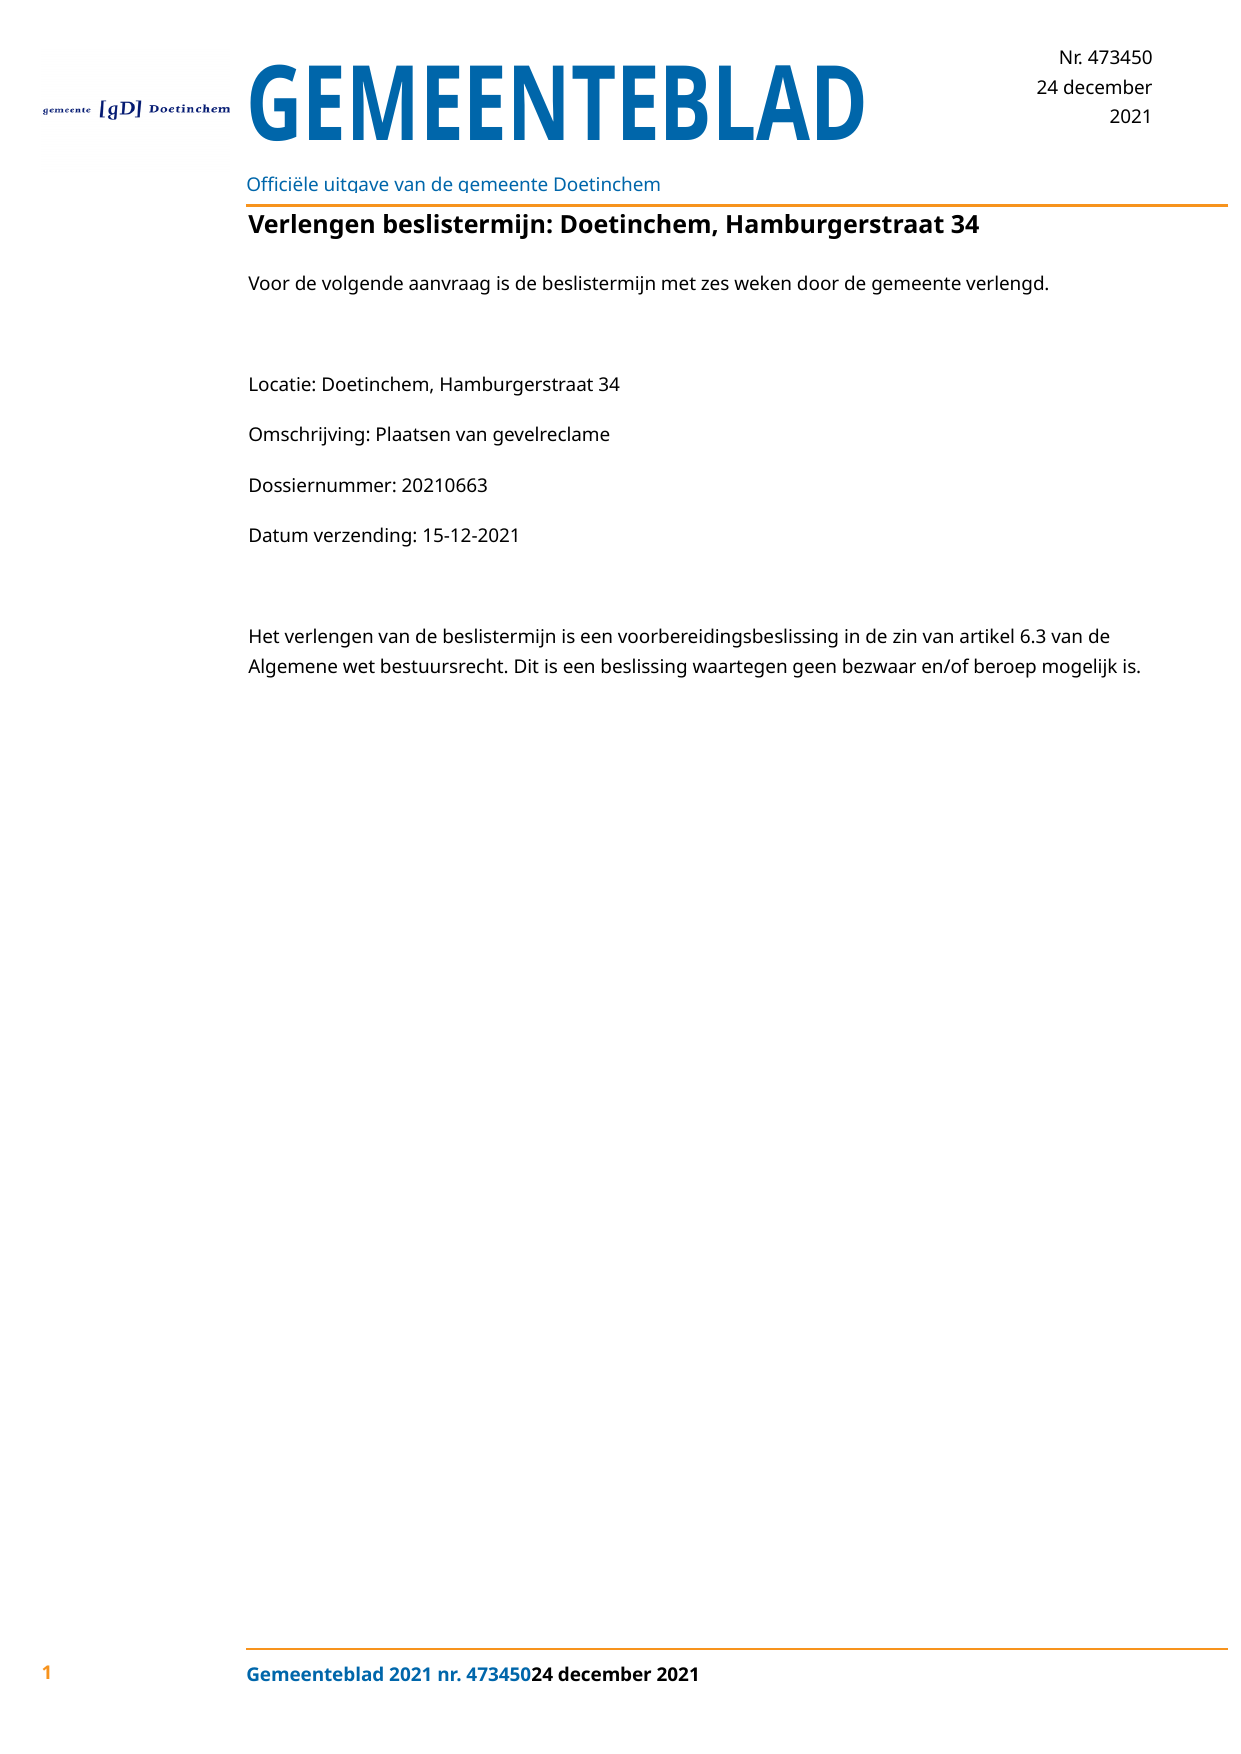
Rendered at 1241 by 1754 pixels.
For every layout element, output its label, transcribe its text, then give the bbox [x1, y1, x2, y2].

text Datum verzending: 15-12-2021 [248, 522, 1152, 548]
picture [41, 47, 231, 172]
text Omschrijving: Plaatsen van gevelreclame [248, 422, 1152, 447]
text Locatie: Doetinchem, Hamburgerstraat 34 [248, 371, 1152, 397]
text Verlengen beslistermijn: Doetinchem, Hamburgerstraat 34 [248, 207, 1152, 241]
text Dossiernummer: 20210663 [248, 472, 1152, 498]
text Voor de volgende aanvraag is de beslistermijn met zes weken door de gemeente verlengd. [248, 270, 1152, 296]
text Het verlengen van de beslistermijn is een voorbereidingsbeslissing in de zin van artikel 6.3 van de Algemene wet bestuursrecht. Dit is een beslissing waartegen geen bezwaar en/of beroep mogelijk is. [248, 623, 1152, 678]
